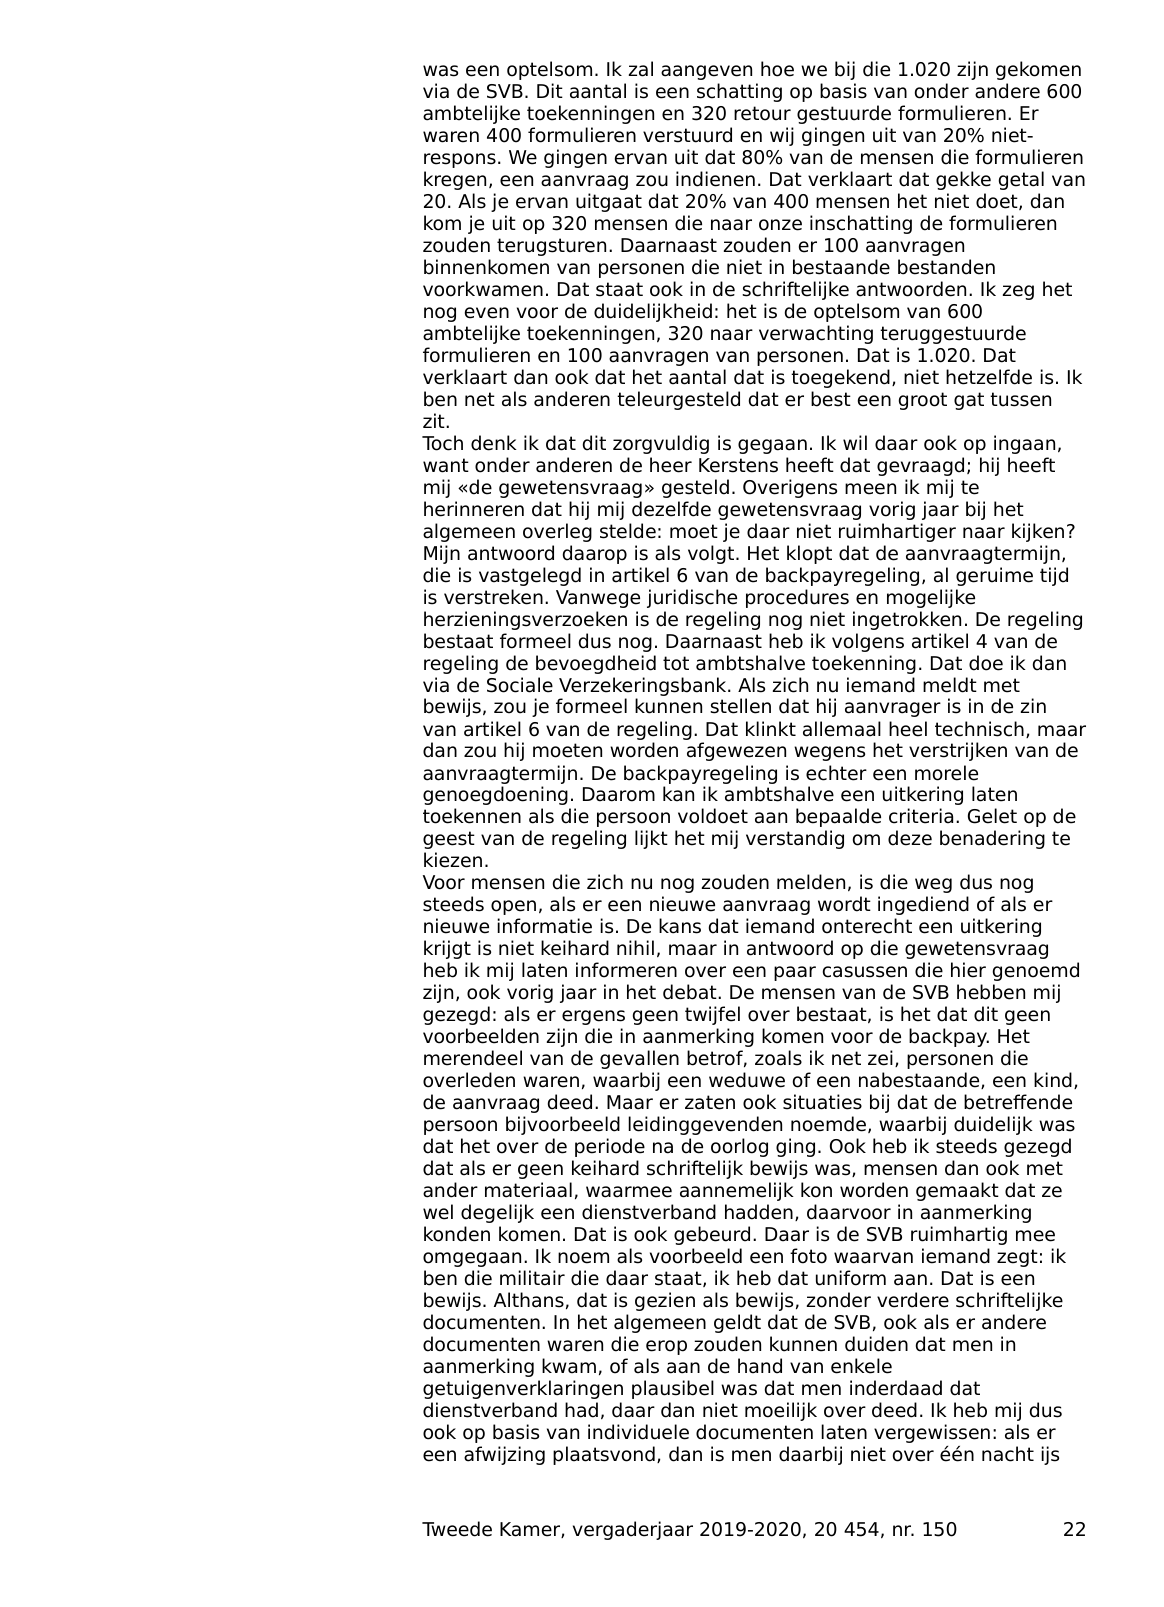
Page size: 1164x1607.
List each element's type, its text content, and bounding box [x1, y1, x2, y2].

text Toch denk ik dat dit zorgvuldig is gegaan. Ik wil daar ook op ingaan, want onder anderen de heer Kerstens heeft dat gevraagd; hij heeft mij «de gewetensvraag» gesteld. Overigens meen ik mij te herinneren dat hij mij dezelfde gewetensvraag vorig jaar bij het algemeen overleg stelde: moet je daar niet ruimhartiger naar kijken? Mijn antwoord daarop is als volgt. Het klopt dat de aanvraagtermijn, die is vastgelegd in artikel 6 van de backpayregeling, al geruime tijd is verstreken. Vanwege juridische procedures en mogelijke herzieningsverzoeken is de regeling nog niet ingetrokken. De regeling bestaat formeel dus nog. Daarnaast heb ik volgens artikel 4 van de regeling de bevoegdheid tot ambtshalve toekenning. Dat doe ik dan via de Sociale Verzekeringsbank. Als zich nu iemand meldt met bewijs, zou je formeel kunnen stellen dat hij aanvrager is in de zin van artikel 6 van de regeling. Dat klinkt allemaal heel technisch, maar dan zou hij moeten worden afgewezen wegens het verstrijken van de aanvraagtermijn. De backpayregeling is echter een morele genoegdoening. Daarom kan ik ambtshalve een uitkering laten toekennen als die persoon voldoet aan bepaalde criteria. Gelet op de geest van de regeling lijkt het mij verstandig om deze benadering te kiezen. [422, 433, 1087, 872]
text was een optelsom. Ik zal aangeven hoe we bij die 1.020 zijn gekomen via de SVB. Dit aantal is een schatting op basis van onder andere 600 ambtelijke toekenningen en 320 retour gestuurde formulieren. Er waren 400 formulieren verstuurd en wij gingen uit van 20% niet-respons. We gingen ervan uit dat 80% van de mensen die formulieren kregen, een aanvraag zou indienen. Dat verklaart dat gekke getal van 20. Als je ervan uitgaat dat 20% van 400 mensen het niet doet, dan kom je uit op 320 mensen die naar onze inschatting de formulieren zouden terugsturen. Daarnaast zouden er 100 aanvragen binnenkomen van personen die niet in bestaande bestanden voorkwamen. Dat staat ook in de schriftelijke antwoorden. Ik zeg het nog even voor de duidelijkheid: het is de optelsom van 600 ambtelijke toekenningen, 320 naar verwachting teruggestuurde formulieren en 100 aanvragen van personen. Dat is 1.020. Dat verklaart dan ook dat het aantal dat is toegekend, niet hetzelfde is. Ik ben net als anderen teleurgesteld dat er best een groot gat tussen zit. [422, 59, 1087, 433]
text Voor mensen die zich nu nog zouden melden, is die weg dus nog steeds open, als er een nieuwe aanvraag wordt ingediend of als er nieuwe informatie is. De kans dat iemand onterecht een uitkering krijgt is niet keihard nihil, maar in antwoord op die gewetensvraag heb ik mij laten informeren over een paar casussen die hier genoemd zijn, ook vorig jaar in het debat. De mensen van de SVB hebben mij gezegd: als er ergens geen twijfel over bestaat, is het dat dit geen voorbeelden zijn die in aanmerking komen voor de backpay. Het merendeel van de gevallen betrof, zoals ik net zei, personen die overleden waren, waarbij een weduwe of een nabestaande, een kind, de aanvraag deed. Maar er zaten ook situaties bij dat de betreffende persoon bijvoorbeeld leidinggevenden noemde, waarbij duidelijk was dat het over de periode na de oorlog ging. Ook heb ik steeds gezegd dat als er geen keihard schriftelijk bewijs was, mensen dan ook met ander materiaal, waarmee aannemelijk kon worden gemaakt dat ze wel degelijk een dienstverband hadden, daarvoor in aanmerking konden komen. Dat is ook gebeurd. Daar is de SVB ruimhartig mee omgegaan. Ik noem als voorbeeld een foto waarvan iemand zegt: ik ben die militair die daar staat, ik heb dat uniform aan. Dat is een bewijs. Althans, dat is gezien als bewijs, zonder verdere schriftelijke documenten. In het algemeen geldt dat de SVB, ook als er andere documenten waren die erop zouden kunnen duiden dat men in aanmerking kwam, of als aan de hand van enkele getuigenverklaringen plausibel was dat men inderdaad dat dienstverband had, daar dan niet moeilijk over deed. Ik heb mij dus ook op basis van individuele documenten laten vergewissen: als er een afwijzing plaatsvond, dan is men daarbij niet over één nacht ijs [422, 872, 1087, 1466]
